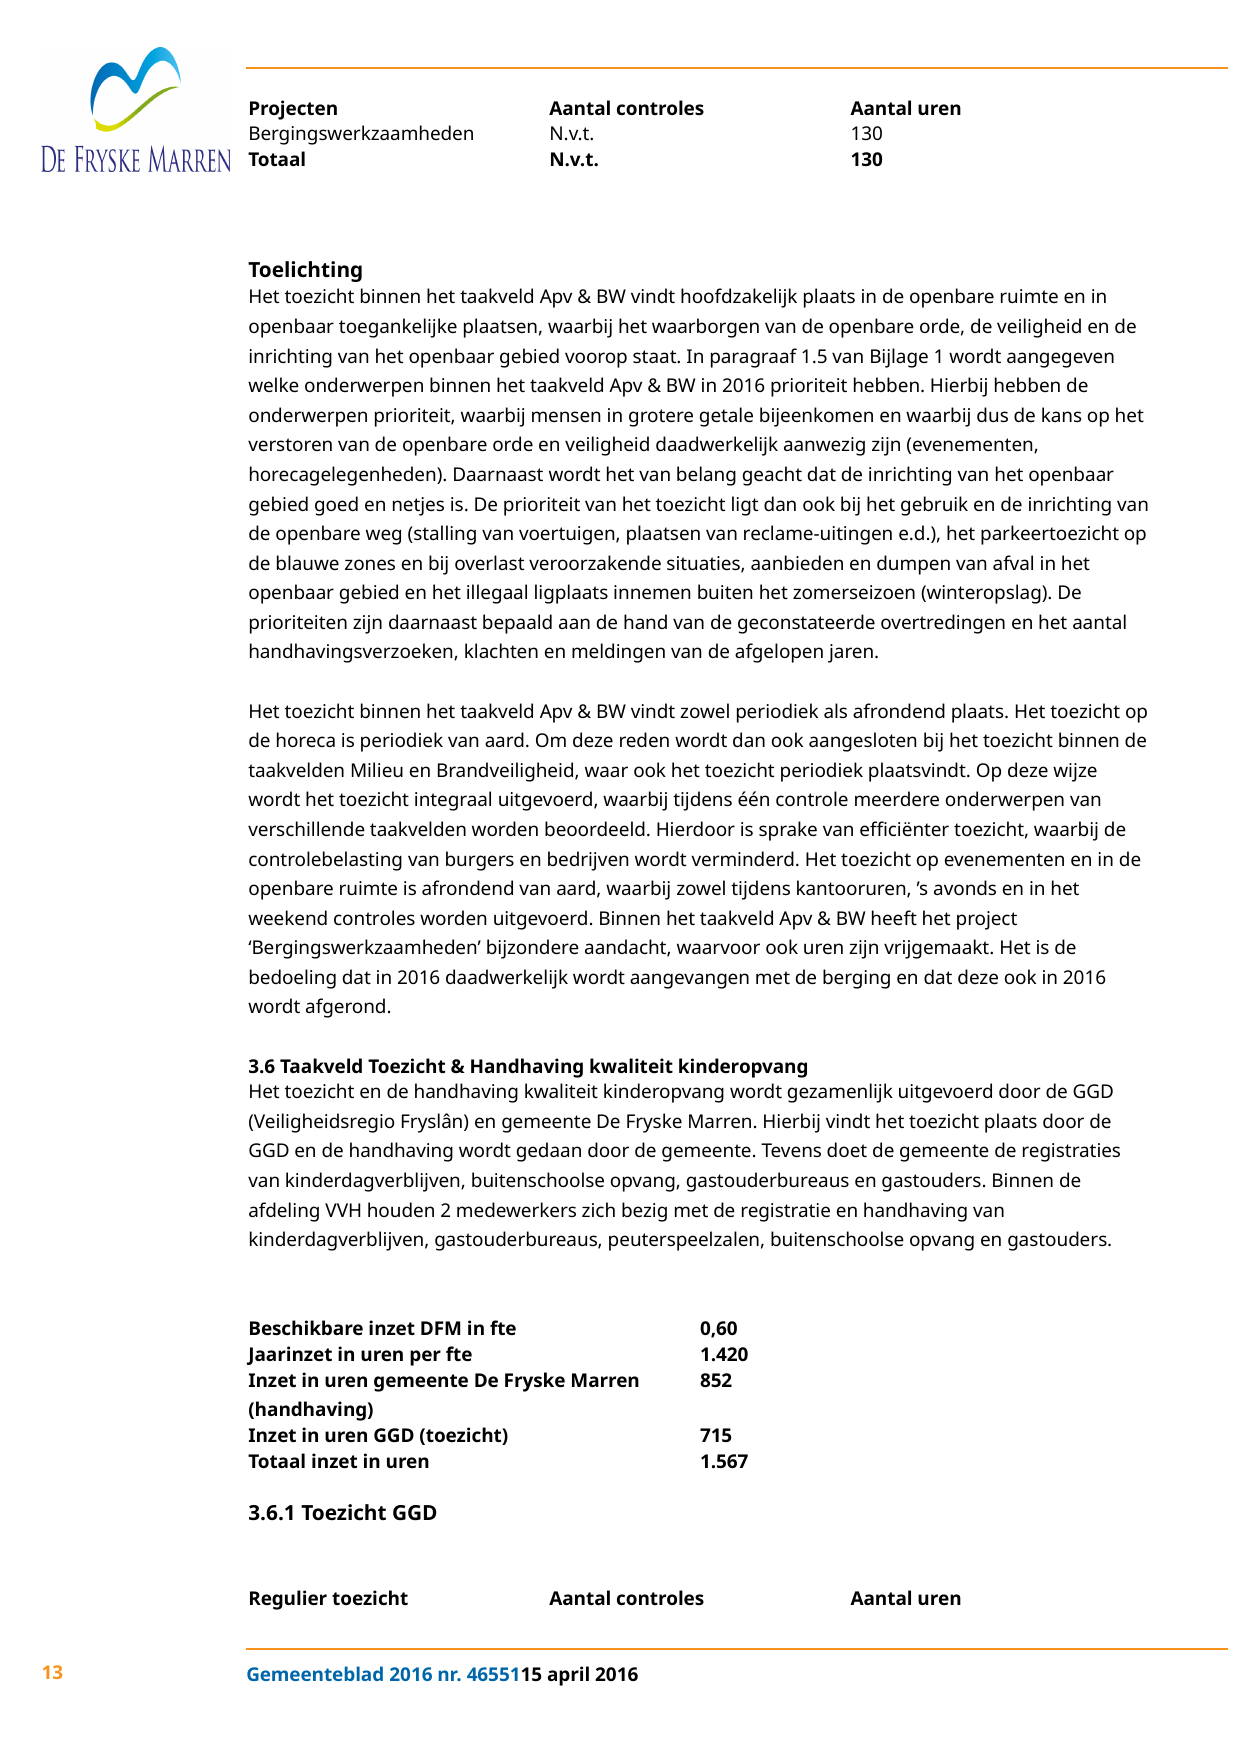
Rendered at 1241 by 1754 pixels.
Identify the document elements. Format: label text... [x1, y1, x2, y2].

table_cell Bergingswerkzaamheden [248, 121, 549, 146]
text Toelichting [248, 255, 1152, 284]
text Het toezicht binnen het taakveld Apv & BW vindt zowel periodiek als afrondend plaats. Het toezicht op de horeca is periodiek van aard. Om deze reden wordt dan ook aangesloten bij het toezicht binnen de taakvelden Milieu en Brandveiligheid, waar ook het toezicht periodiek plaatsvindt. Op deze wijze wordt het toezicht integraal uitgevoerd, waarbij tijdens één controle meerdere onderwerpen van verschillende taakvelden worden beoordeeld. Hierdoor is sprake van efficiënter toezicht, waarbij de controlebelasting van burgers en bedrijven wordt verminderd. Het toezicht op evenementen en in de openbare ruimte is afrondend van aard, waarbij zowel tijdens kantooruren, ’s avonds en in het weekend controles worden uitgevoerd. Binnen het taakveld Apv & BW heeft het project ‘Bergingswerkzaamheden’ bijzondere aandacht, waarvoor ook uren zijn vrijgemaakt. Het is de bedoeling dat in 2016 daadwerkelijk wordt aangevangen met de berging en dat deze ook in 2016 wordt afgerond. [248, 698, 1152, 1019]
picture [41, 47, 231, 172]
table_cell Inzet in uren gemeente De Fryske Marren (handhaving) [248, 1367, 700, 1422]
table_header Aantal controles [549, 1585, 850, 1611]
table_cell 130 [850, 146, 1152, 172]
table_header Aantal uren [850, 95, 1152, 121]
table_cell Totaal [248, 146, 549, 172]
table_header Projecten [248, 95, 549, 121]
table_cell 715 [700, 1422, 1152, 1448]
table_cell Totaal inzet in uren [248, 1448, 700, 1473]
table_header Aantal controles [549, 95, 850, 121]
text Het toezicht binnen het taakveld Apv & BW vindt hoofdzakelijk plaats in de openbare ruimte en in openbaar toegankelijke plaatsen, waarbij het waarborgen van de openbare orde, de veiligheid en de inrichting van het openbaar gebied voorop staat. In paragraaf 1.5 van Bijlage 1 wordt aangegeven welke onderwerpen binnen het taakveld Apv & BW in 2016 prioriteit hebben. Hierbij hebben de onderwerpen prioriteit, waarbij mensen in grotere getale bijeenkomen en waarbij dus de kans op het verstoren van de openbare orde en veiligheid daadwerkelijk aanwezig zijn (evenementen, horecagelegenheden). Daarnaast wordt het van belang geacht dat de inrichting van het openbaar gebied goed en netjes is. De prioriteit van het toezicht ligt dan ook bij het gebruik en de inrichting van de openbare weg (stalling van voertuigen, plaatsen van reclame-uitingen e.d.), het parkeertoezicht op de blauwe zones en bij overlast veroorzakende situaties, aanbieden en dumpen van afval in het openbaar gebied en het illegaal ligplaats innemen buiten het zomerseizoen (winteropslag). De prioriteiten zijn daarnaast bepaald aan de hand van de geconstateerde overtredingen en het aantal handhavingsverzoeken, klachten en meldingen van de afgelopen jaren. [248, 284, 1152, 664]
table_header Beschikbare inzet DFM in fte [248, 1315, 700, 1341]
table_cell N.v.t. [549, 146, 850, 172]
table_cell Jaarinzet in uren per fte [248, 1341, 700, 1367]
table_header 0,60 [700, 1315, 1152, 1341]
text 3.6 Taakveld Toezicht & Handhaving kwaliteit kinderopvang [248, 1053, 1152, 1078]
table_cell 1.567 [700, 1448, 1152, 1473]
table_header Regulier toezicht [248, 1585, 549, 1611]
text 3.6.1 Toezicht GGD [248, 1498, 1152, 1526]
table_cell 852 [700, 1367, 1152, 1422]
text Het toezicht en de handhaving kwaliteit kinderopvang wordt gezamenlijk uitgevoerd door de GGD (Veiligheidsregio Fryslân) en gemeente De Fryske Marren. Hierbij vindt het toezicht plaats door de GGD en de handhaving wordt gedaan door de gemeente. Tevens doet de gemeente de registraties van kinderdagverblijven, buitenschoolse opvang, gastouderbureaus en gastouders. Binnen de afdeling VVH houden 2 medewerkers zich bezig met de registratie en handhaving van kinderdagverblijven, gastouderbureaus, peuterspeelzalen, buitenschoolse opvang en gastouders. [248, 1078, 1152, 1252]
table_cell Inzet in uren GGD (toezicht) [248, 1422, 700, 1448]
table_cell N.v.t. [549, 121, 850, 146]
table_cell 1.420 [700, 1341, 1152, 1367]
table_header Aantal uren [850, 1585, 1152, 1611]
table_cell 130 [850, 121, 1152, 146]
